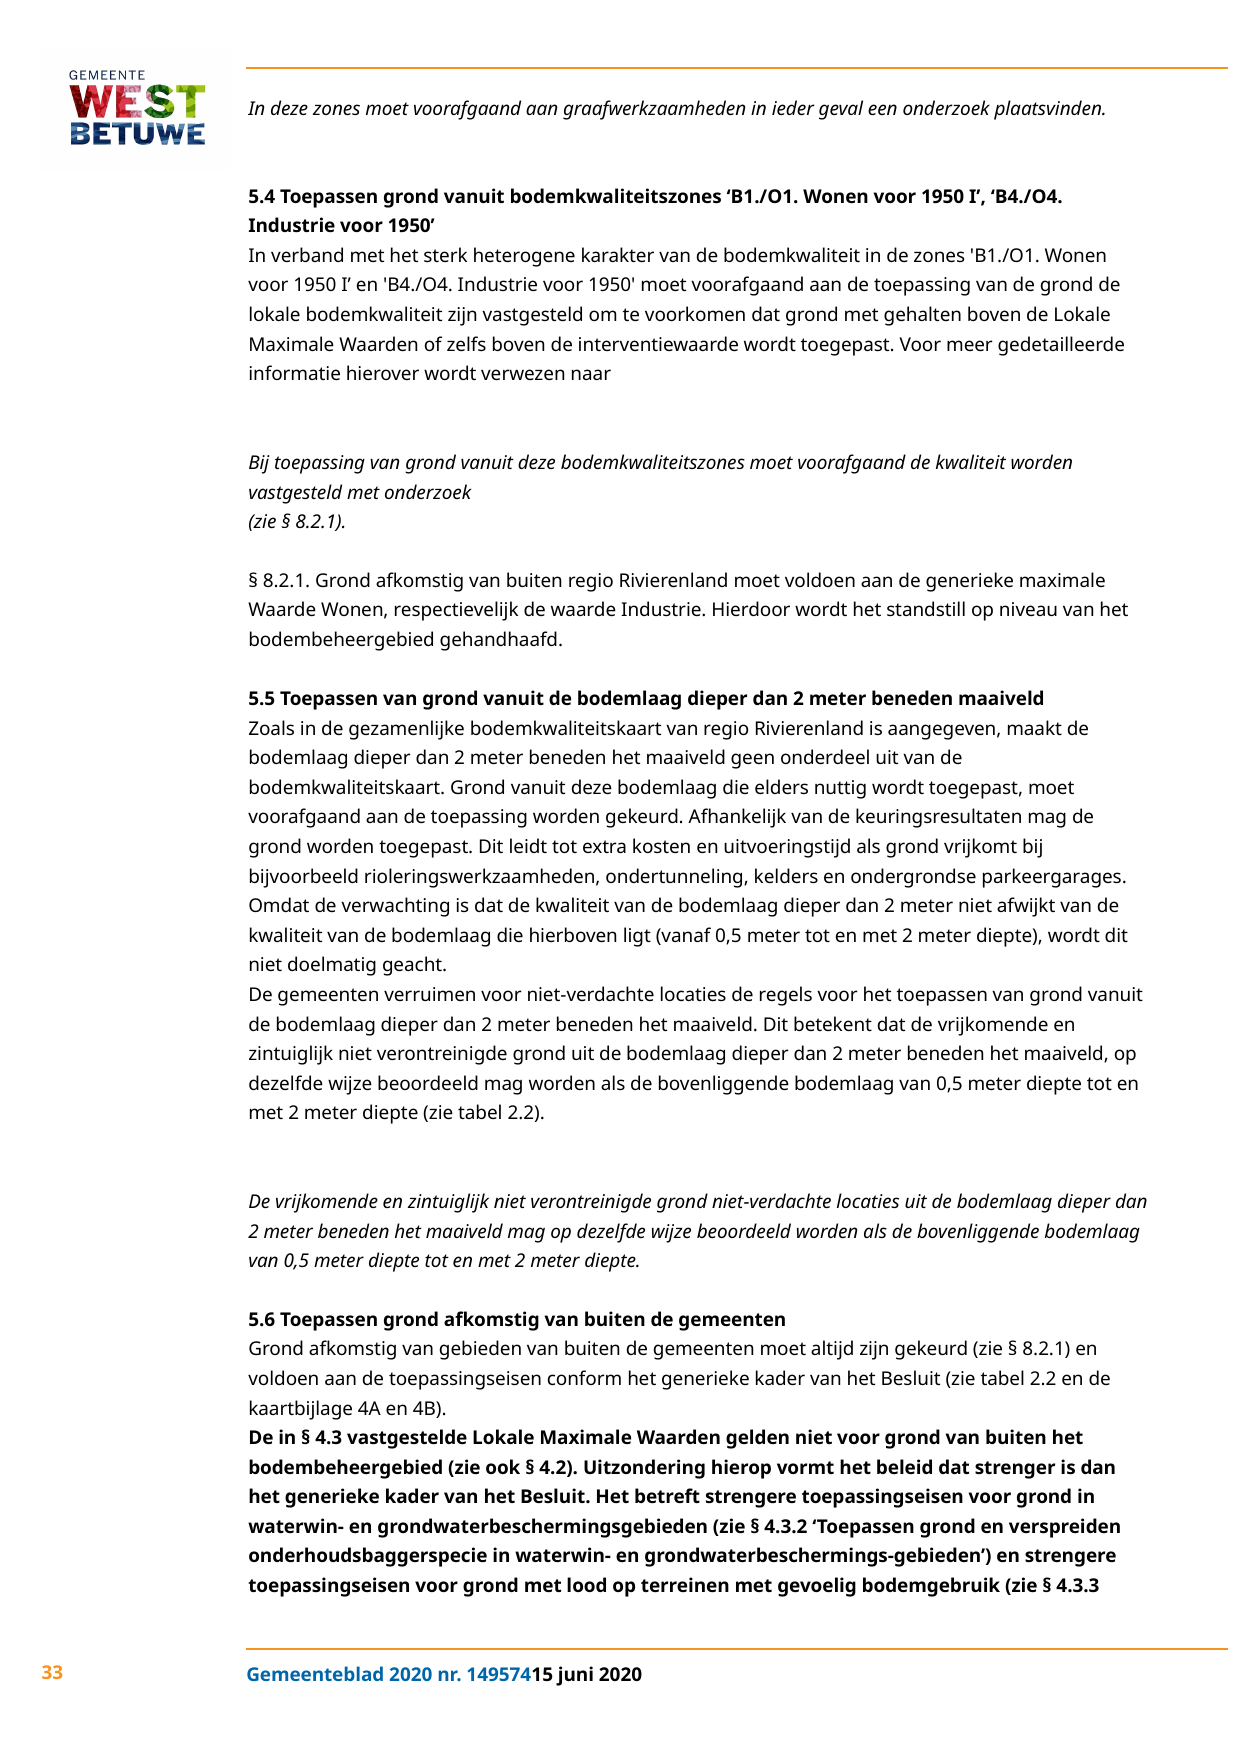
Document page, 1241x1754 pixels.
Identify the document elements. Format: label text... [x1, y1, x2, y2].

text Zoals in de gezamenlijke bodemkwaliteitskaart van regio Rivierenland is aangegeven, maakt de bodemlaag dieper dan 2 meter beneden het maaiveld geen onderdeel uit van de bodemkwaliteitskaart. Grond vanuit deze bodemlaag die elders nuttig wordt toegepast, moet voorafgaand aan de toepassing worden gekeurd. Afhankelijk van de keuringsresultaten mag de grond worden toegepast. Dit leidt tot extra kosten en uitvoeringstijd als grond vrijkomt bij bijvoorbeeld rioleringswerkzaamheden, ondertunneling, kelders en ondergrondse parkeergarages. Omdat de verwachting is dat de kwaliteit van de bodemlaag dieper dan 2 meter niet afwijkt van de kwaliteit van de bodemlaag die hierboven ligt (vanaf 0,5 meter tot en met 2 meter diepte), wordt dit niet doelmatig geacht. [248, 715, 1152, 977]
text De gemeenten verruimen voor niet-verdachte locaties de regels voor het toepassen van grond vanuit de bodemlaag dieper dan 2 meter beneden het maaiveld. Dit betekent dat de vrijkomende en zintuiglijk niet verontreinigde grond uit de bodemlaag dieper dan 2 meter beneden het maaiveld, op dezelfde wijze beoordeeld mag worden als de bovenliggende bodemlaag van 0,5 meter diepte tot en met 2 meter diepte (zie tabel 2.2). [248, 981, 1152, 1125]
table_header De vrijkomende en zintuiglijk niet verontreinigde grond niet-verdachte locaties uit de bodemlaag dieper dan 2 meter beneden het maaiveld mag op dezelfde wijze beoordeeld worden als de bovenliggende bodemlaag van 0,5 meter diepte tot en met 2 meter diepte. [248, 1188, 1152, 1273]
text Grond afkomstig van gebieden van buiten de gemeenten moet altijd zijn gekeurd (zie § 8.2.1) en voldoen aan de toepassingseisen conform het generieke kader van het Besluit (zie tabel 2.2 en de kaartbijlage 4A en 4B). [248, 1336, 1152, 1421]
table_header In deze zones moet voorafgaand aan graafwerkzaamheden in ieder geval een onderzoek plaatsvinden. [248, 95, 1152, 150]
table_header Bij toepassing van grond vanuit deze bodemkwaliteitszones moet voorafgaand de kwaliteit worden vastgesteld met onderzoek (zie § 8.2.1). [248, 449, 1152, 564]
text In verband met het sterk heterogene karakter van de bodemkwaliteit in de zones 'B1./O1. Wonen voor 1950 I’ en 'B4./O4. Industrie voor 1950' moet voorafgaand aan de toepassing van de grond de lokale bodemkwaliteit zijn vastgesteld om te voorkomen dat grond met gehalten boven de Lokale Maximale Waarden of zelfs boven de interventiewaarde wordt toegepast. Voor meer gedetailleerde informatie hierover wordt verwezen naar [248, 242, 1152, 386]
text § 8.2.1. Grond afkomstig van buiten regio Rivierenland moet voldoen aan de generieke maximale Waarde Wonen, respectievelijk de waarde Industrie. Hierdoor wordt het standstill op niveau van het bodembeheergebied gehandhaafd. [248, 567, 1152, 652]
text 5.4 Toepassen grond vanuit bodemkwaliteitszones ‘B1./O1. Wonen voor 1950 I’, ‘B4./O4. Industrie voor 1950’ [248, 183, 1152, 238]
text 5.5 Toepassen van grond vanuit de bodemlaag dieper dan 2 meter beneden maaiveld [248, 685, 1152, 711]
text De in § 4.3 vastgestelde Lokale Maximale Waarden gelden niet voor grond van buiten het bodembeheergebied (zie ook § 4.2). Uitzondering hierop vormt het beleid dat strenger is dan het generieke kader van het Besluit. Het betreft strengere toepassingseisen voor grond in waterwin- en grondwaterbeschermingsgebieden (zie § 4.3.2 ‘Toepassen grond en verspreiden onderhoudsbaggerspecie in waterwin- en grondwaterbeschermings-gebieden’) en strengere toepassingseisen voor grond met lood op terreinen met gevoelig bodemgebruik (zie § 4.3.3 [248, 1424, 1152, 1598]
picture [41, 47, 231, 172]
text 5.6 Toepassen grond afkomstig van buiten de gemeenten [248, 1306, 1152, 1332]
